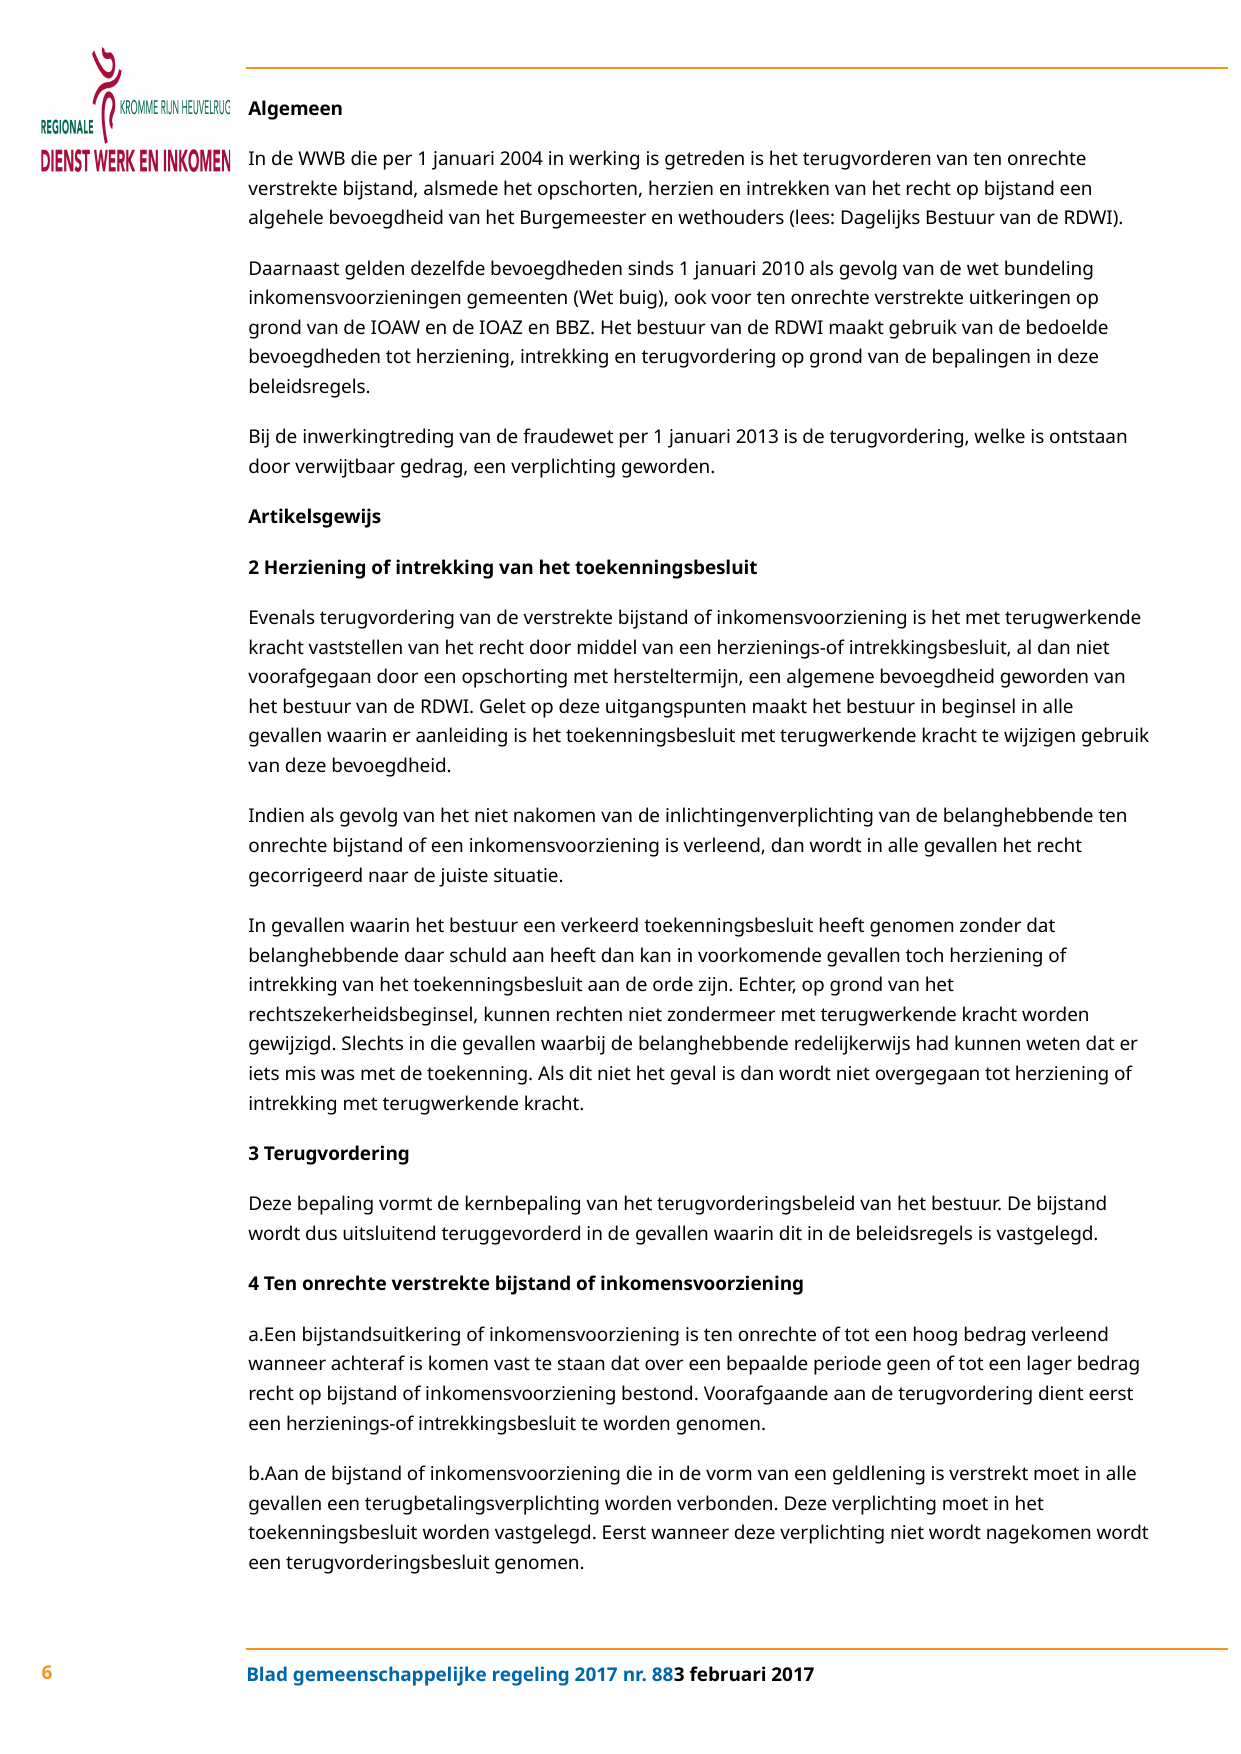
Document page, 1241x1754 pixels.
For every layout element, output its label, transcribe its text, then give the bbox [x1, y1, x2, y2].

text Evenals terugvordering van de verstrekte bijstand of inkomensvoorziening is het met terugwerkende kracht vaststellen van het recht door middel van een herzienings-of intrekkingsbesluit, al dan niet voorafgegaan door een opschorting met hersteltermijn, een algemene bevoegdheid geworden van het bestuur van de RDWI. Gelet op deze uitgangspunten maakt het bestuur in beginsel in alle gevallen waarin er aanleiding is het toekenningsbesluit met terugwerkende kracht te wijzigen gebruik van deze bevoegdheid. [248, 604, 1152, 778]
text 2 Herziening of intrekking van het toekenningsbesluit [248, 554, 1152, 580]
text 4 Ten onrechte verstrekte bijstand of inkomensvoorziening [248, 1271, 1152, 1296]
text Deze bepaling vormt de kernbepaling van het terugvorderingsbeleid van het bestuur. De bijstand wordt dus uitsluitend teruggevorderd in de gevallen waarin dit in de beleidsregels is vastgelegd. [248, 1191, 1152, 1246]
picture [41, 47, 231, 172]
text Indien als gevolg van het niet nakomen van de inlichtingenverplichting van de belanghebbende ten onrechte bijstand of een inkomensvoorziening is verleend, dan wordt in alle gevallen het recht gecorrigeerd naar de juiste situatie. [248, 803, 1152, 888]
text In de WWB die per 1 januari 2004 in werking is getreden is het terugvorderen van ten onrechte verstrekte bijstand, alsmede het opschorten, herzien en intrekken van het recht op bijstand een algehele bevoegdheid van het Burgemeester en wethouders (lees: Dagelijks Bestuur van de RDWI). [248, 145, 1152, 230]
text Algemeen [248, 95, 1152, 121]
text 3 Terugvordering [248, 1140, 1152, 1166]
text Daarnaast gelden dezelfde bevoegdheden sinds 1 januari 2010 als gevolg van de wet bundeling inkomensvoorzieningen gemeenten (Wet buig), ook voor ten onrechte verstrekte uitkeringen op grond van de IOAW en de IOAZ en BBZ. Het bestuur van de RDWI maakt gebruik van de bedoelde bevoegdheden tot herziening, intrekking en terugvordering op grond van de bepalingen in deze beleidsregels. [248, 255, 1152, 399]
text In gevallen waarin het bestuur een verkeerd toekenningsbesluit heeft genomen zonder dat belanghebbende daar schuld aan heeft dan kan in voorkomende gevallen toch herziening of intrekking van het toekenningsbesluit aan de orde zijn. Echter, op grond van het rechtszekerheidsbeginsel, kunnen rechten niet zondermeer met terugwerkende kracht worden gewijzigd. Slechts in die gevallen waarbij de belanghebbende redelijkerwijs had kunnen weten dat er iets mis was met de toekenning. Als dit niet het geval is dan wordt niet overgegaan tot herziening of intrekking met terugwerkende kracht. [248, 912, 1152, 1116]
text a.Een bijstandsuitkering of inkomensvoorziening is ten onrechte of tot een hoog bedrag verleend wanneer achteraf is komen vast te staan dat over een bepaalde periode geen of tot een lager bedrag recht op bijstand of inkomensvoorziening bestond. Voorafgaande aan de terugvordering dient eerst een herzienings-of intrekkingsbesluit te worden genomen. [248, 1321, 1152, 1436]
text Artikelsgewijs [248, 503, 1152, 529]
text b.Aan de bijstand of inkomensvoorziening die in de vorm van een geldlening is verstrekt moet in alle gevallen een terugbetalingsverplichting worden verbonden. Deze verplichting moet in het toekenningsbesluit worden vastgelegd. Eerst wanneer deze verplichting niet wordt nagekomen wordt een terugvorderingsbesluit genomen. [248, 1460, 1152, 1575]
text Bij de inwerkingtreding van de fraudewet per 1 januari 2013 is de terugvordering, welke is ontstaan door verwijtbaar gedrag, een verplichting geworden. [248, 423, 1152, 479]
